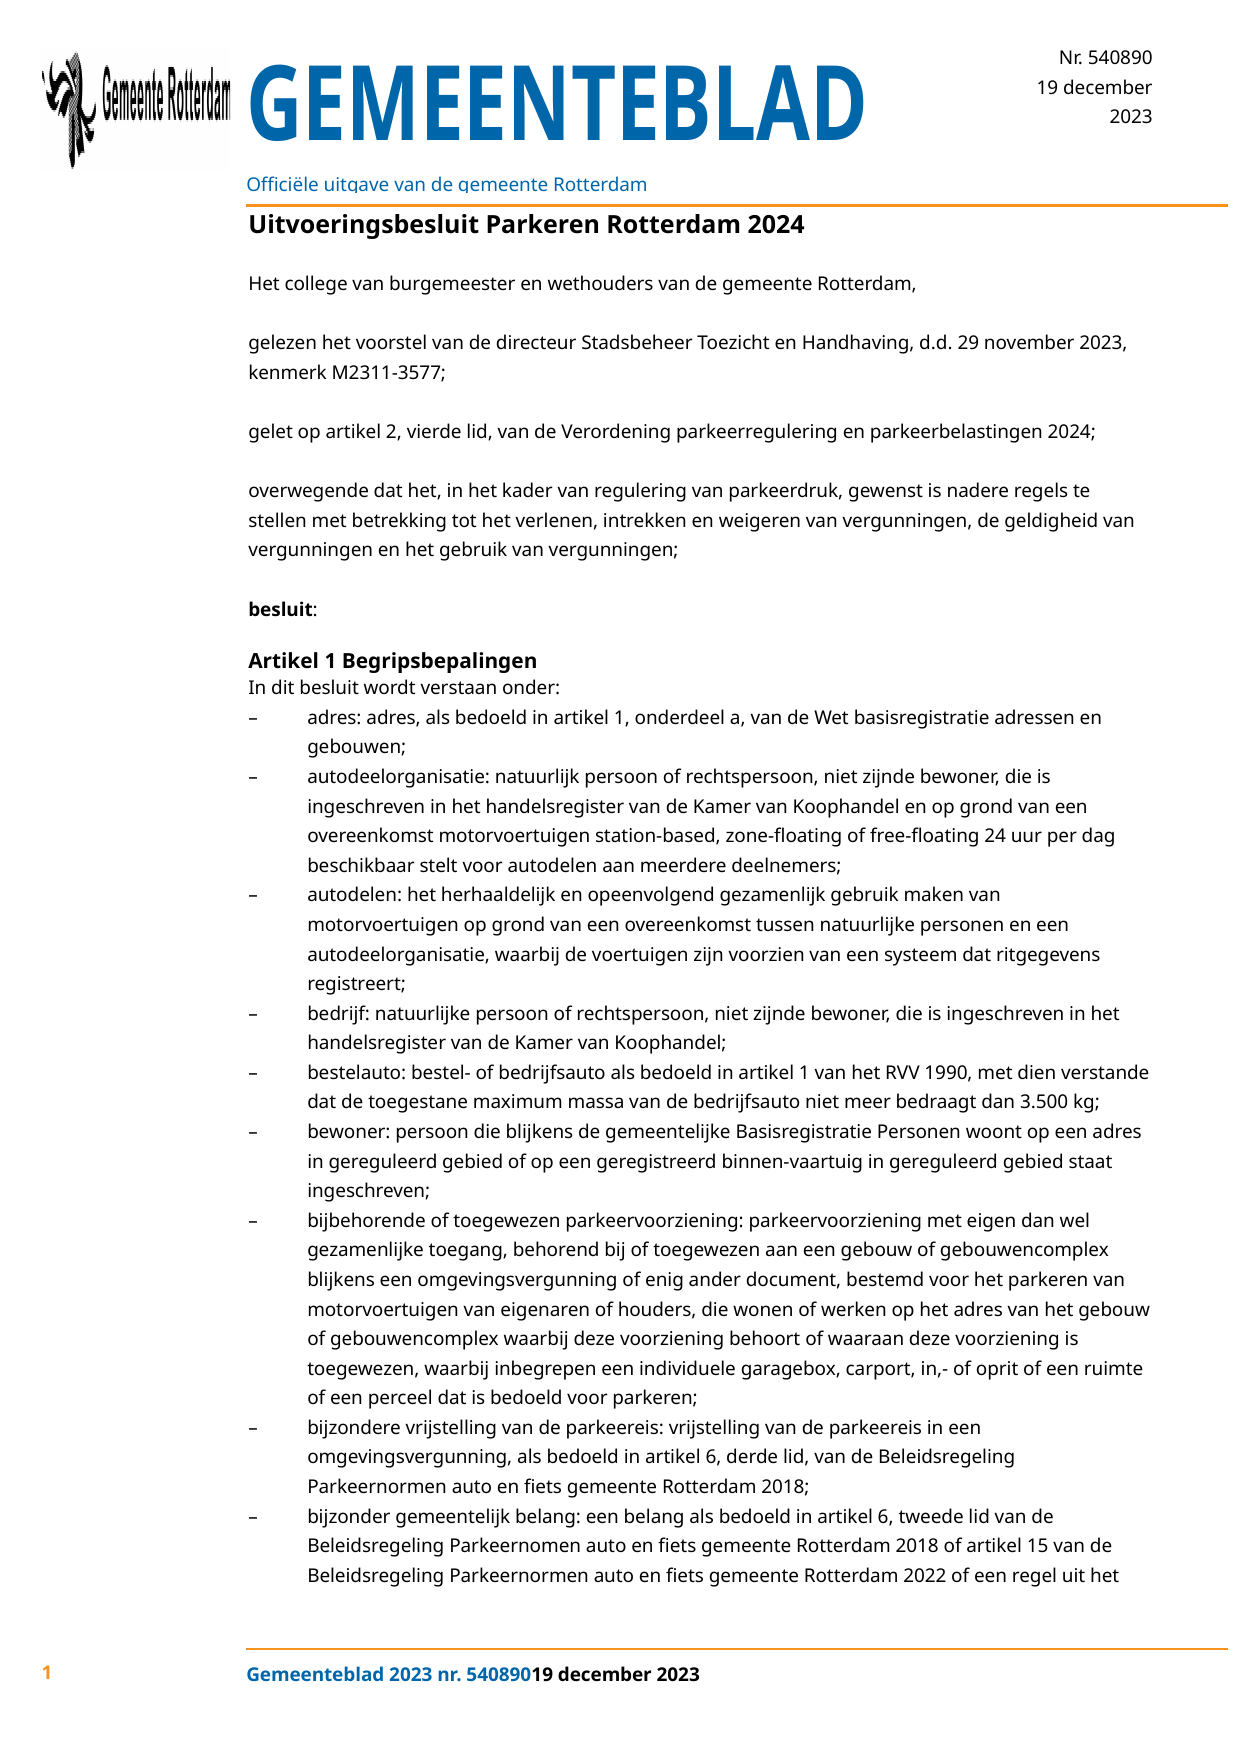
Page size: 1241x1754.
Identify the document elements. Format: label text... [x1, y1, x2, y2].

text gelezen het voorstel van de directeur Stadsbeheer Toezicht en Handhaving, d.d. 29 november 2023, kenmerk M2311-3577; [248, 329, 1152, 385]
text besluit: [248, 596, 1152, 621]
text gelet op artikel 2, vierde lid, van de Verordening parkeerregulering en parkeerbelastingen 2024; [248, 418, 1152, 444]
list bijzonder gemeentelijk belang: een belang als bedoeld in artikel 6, tweede lid van de Beleidsregeling Parkeernomen auto en fiets gemeente Rotterdam 2018 of artikel 15 van de Beleidsregeling Parkeernormen auto en fiets gemeente Rotterdam 2022 of een regel uit het [248, 1503, 1152, 1588]
text Uitvoeringsbesluit Parkeren Rotterdam 2024 [248, 207, 1152, 241]
text Het college van burgemeester en wethouders van de gemeente Rotterdam, [248, 270, 1152, 296]
list adres: adres, als bedoeld in artikel 1, onderdeel a, van de Wet basisregistratie adressen en gebouwen; [248, 704, 1152, 759]
text In dit besluit wordt verstaan onder: [248, 674, 1152, 700]
list autodeelorganisatie: natuurlijk persoon of rechtspersoon, niet zijnde bewoner, die is ingeschreven in het handelsregister van de Kamer van Koophandel en op grond van een overeenkomst motorvoertuigen station-based, zone-floating of free-floating 24 uur per dag beschikbaar stelt voor autodelen aan meerdere deelnemers; [248, 763, 1152, 878]
list bewoner: persoon die blijkens de gemeentelijke Basisregistratie Personen woont op een adres in gereguleerd gebied of op een geregistreerd binnen-vaartuig in gereguleerd gebied staat ingeschreven; [248, 1118, 1152, 1203]
list autodelen: het herhaaldelijk en opeenvolgend gezamenlijk gebruik maken van motorvoertuigen op grond van een overeenkomst tussen natuurlijke personen en een autodeelorganisatie, waarbij de voertuigen zijn voorzien van een systeem dat ritgegevens registreert; [248, 882, 1152, 996]
list bestelauto: bestel- of bedrijfsauto als bedoeld in artikel 1 van het RVV 1990, met dien verstande dat de toegestane maximum massa van de bedrijfsauto niet meer bedraagt dan 3.500 kg; [248, 1059, 1152, 1114]
list bijbehorende of toegewezen parkeervoorziening: parkeervoorziening met eigen dan wel gezamenlijke toegang, behorend bij of toegewezen aan een gebouw of gebouwencomplex blijkens een omgevingsvergunning of enig ander document, bestemd voor het parkeren van motorvoertuigen van eigenaren of houders, die wonen of werken op het adres van het gebouw of gebouwencomplex waarbij deze voorziening behoort of waaraan deze voorziening is toegewezen, waarbij inbegrepen een individuele garagebox, carport, in,- of oprit of een ruimte of een perceel dat is bedoeld voor parkeren; [248, 1207, 1152, 1410]
text overwegende dat het, in het kader van regulering van parkeerdruk, gewenst is nadere regels te stellen met betrekking tot het verlenen, intrekken en weigeren van vergunningen, de geldigheid van vergunningen en het gebruik van vergunningen; [248, 477, 1152, 562]
list bijzondere vrijstelling van de parkeereis: vrijstelling van de parkeereis in een omgevingsvergunning, als bedoeld in artikel 6, derde lid, van de Beleidsregeling Parkeernormen auto en fiets gemeente Rotterdam 2018; [248, 1414, 1152, 1499]
text Artikel 1 Begripsbepalingen [248, 646, 1152, 674]
picture [41, 47, 231, 172]
list bedrijf: natuurlijke persoon of rechtspersoon, niet zijnde bewoner, die is ingeschreven in het handelsregister van de Kamer van Koophandel; [248, 1000, 1152, 1055]
